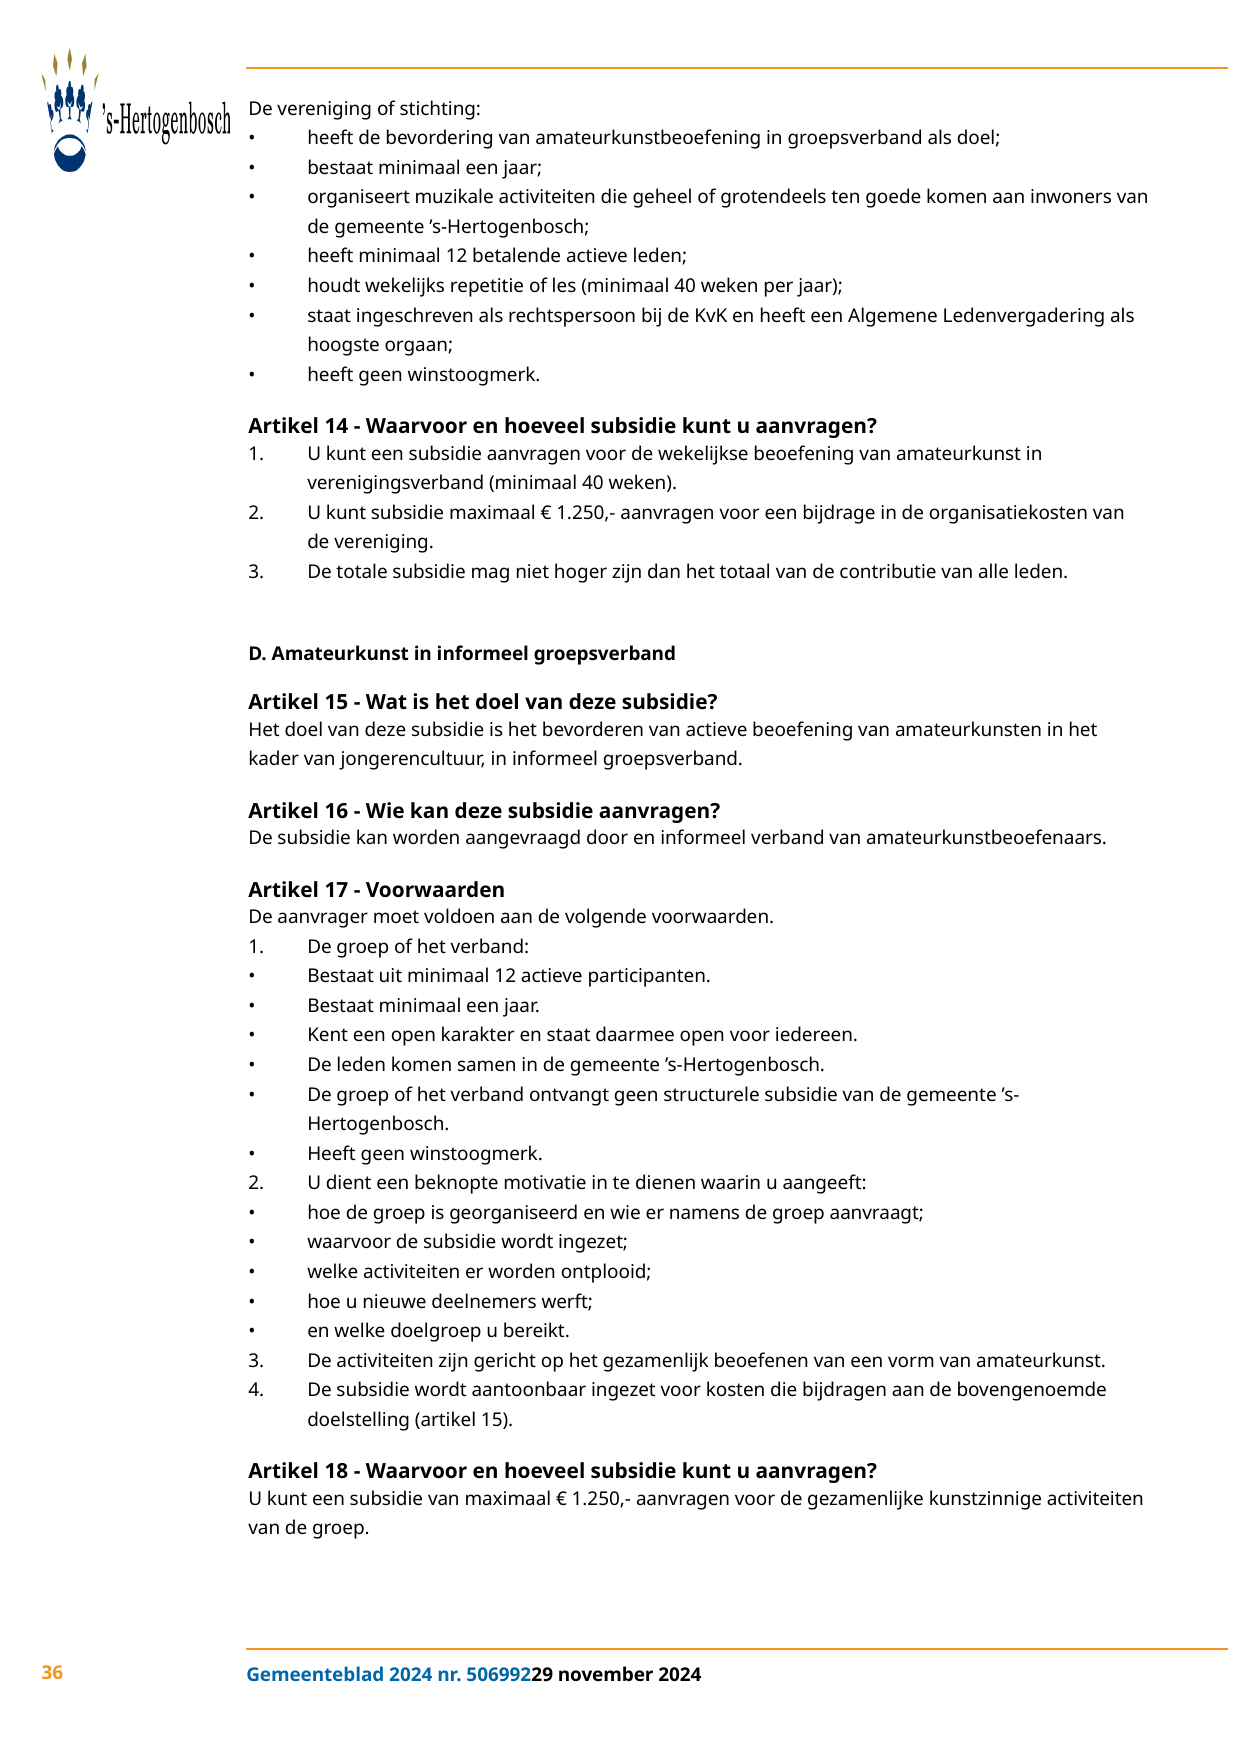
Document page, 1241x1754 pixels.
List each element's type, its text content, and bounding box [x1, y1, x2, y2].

picture [41, 47, 231, 172]
text Artikel 18 - Waarvoor en hoeveel subsidie kunt u aanvragen? [248, 1457, 1152, 1485]
text U kunt een subsidie van maximaal € 1.250,- aanvragen voor de gezamenlijke kunstzinnige activiteiten van de groep. [248, 1485, 1152, 1540]
list Heeft geen winstoogmerk. [248, 1140, 1152, 1166]
list heeft de bevordering van amateurkunstbeoefening in groepsverband als doel; [248, 124, 1152, 150]
list Bestaat minimaal een jaar. [248, 992, 1152, 1018]
list De activiteiten zijn gericht op het gezamenlijk beoefenen van een vorm van amateurkunst. [248, 1347, 1152, 1373]
list bestaat minimaal een jaar; [248, 154, 1152, 180]
list hoe u nieuwe deelnemers werft; [248, 1288, 1152, 1313]
list De leden komen samen in de gemeente ’s-Hertogenbosch. [248, 1051, 1152, 1077]
list De groep of het verband ontvangt geen structurele subsidie van de gemeente ’s-Hertogenbosch. [248, 1081, 1152, 1136]
list De subsidie wordt aantoonbaar ingezet voor kosten die bijdragen aan de bovengenoemde doelstelling (artikel 15). [248, 1377, 1152, 1432]
list welke activiteiten er worden ontplooid; [248, 1258, 1152, 1284]
list De groep of het verband: [248, 933, 1152, 958]
text D. Amateurkunst in informeel groepsverband [248, 638, 1152, 667]
list Bestaat uit minimaal 12 actieve participanten. [248, 962, 1152, 988]
list Kent een open karakter en staat daarmee open voor iedereen. [248, 1022, 1152, 1047]
list waarvoor de subsidie wordt ingezet; [248, 1229, 1152, 1254]
text Artikel 15 - Wat is het doel van deze subsidie? [248, 687, 1152, 716]
list heeft geen winstoogmerk. [248, 361, 1152, 387]
list heeft minimaal 12 betalende actieve leden; [248, 243, 1152, 268]
text Artikel 17 - Voorwaarden [248, 875, 1152, 903]
text De subsidie kan worden aangevraagd door en informeel verband van amateurkunstbeoefenaars. [248, 824, 1152, 850]
list hoe de groep is georganiseerd en wie er namens de groep aanvraagt; [248, 1199, 1152, 1225]
text Artikel 14 - Waarvoor en hoeveel subsidie kunt u aanvragen? [248, 411, 1152, 440]
list U kunt subsidie maximaal € 1.250,- aanvragen voor een bijdrage in de organisatiekosten van de vereniging. [248, 499, 1152, 554]
list U dient een beknopte motivatie in te dienen waarin u aangeeft: [248, 1169, 1152, 1195]
list en welke doelgroep u bereikt. [248, 1317, 1152, 1343]
text Het doel van deze subsidie is het bevorderen van actieve beoefening van amateurkunsten in het kader van jongerencultuur, in informeel groepsverband. [248, 716, 1152, 771]
text De aanvrager moet voldoen aan de volgende voorwaarden. [248, 903, 1152, 929]
list houdt wekelijks repetitie of les (minimaal 40 weken per jaar); [248, 272, 1152, 298]
text De vereniging of stichting: [248, 95, 1152, 121]
list organiseert muzikale activiteiten die geheel of grotendeels ten goede komen aan inwoners van de gemeente ’s-Hertogenbosch; [248, 183, 1152, 239]
list De totale subsidie mag niet hoger zijn dan het totaal van de contributie van alle leden. [248, 558, 1152, 584]
text Artikel 16 - Wie kan deze subsidie aanvragen? [248, 796, 1152, 824]
list staat ingeschreven als rechtspersoon bij de KvK en heeft een Algemene Ledenvergadering als hoogste orgaan; [248, 302, 1152, 357]
list U kunt een subsidie aanvragen voor de wekelijkse beoefening van amateurkunst in verenigingsverband (minimaal 40 weken). [248, 440, 1152, 495]
